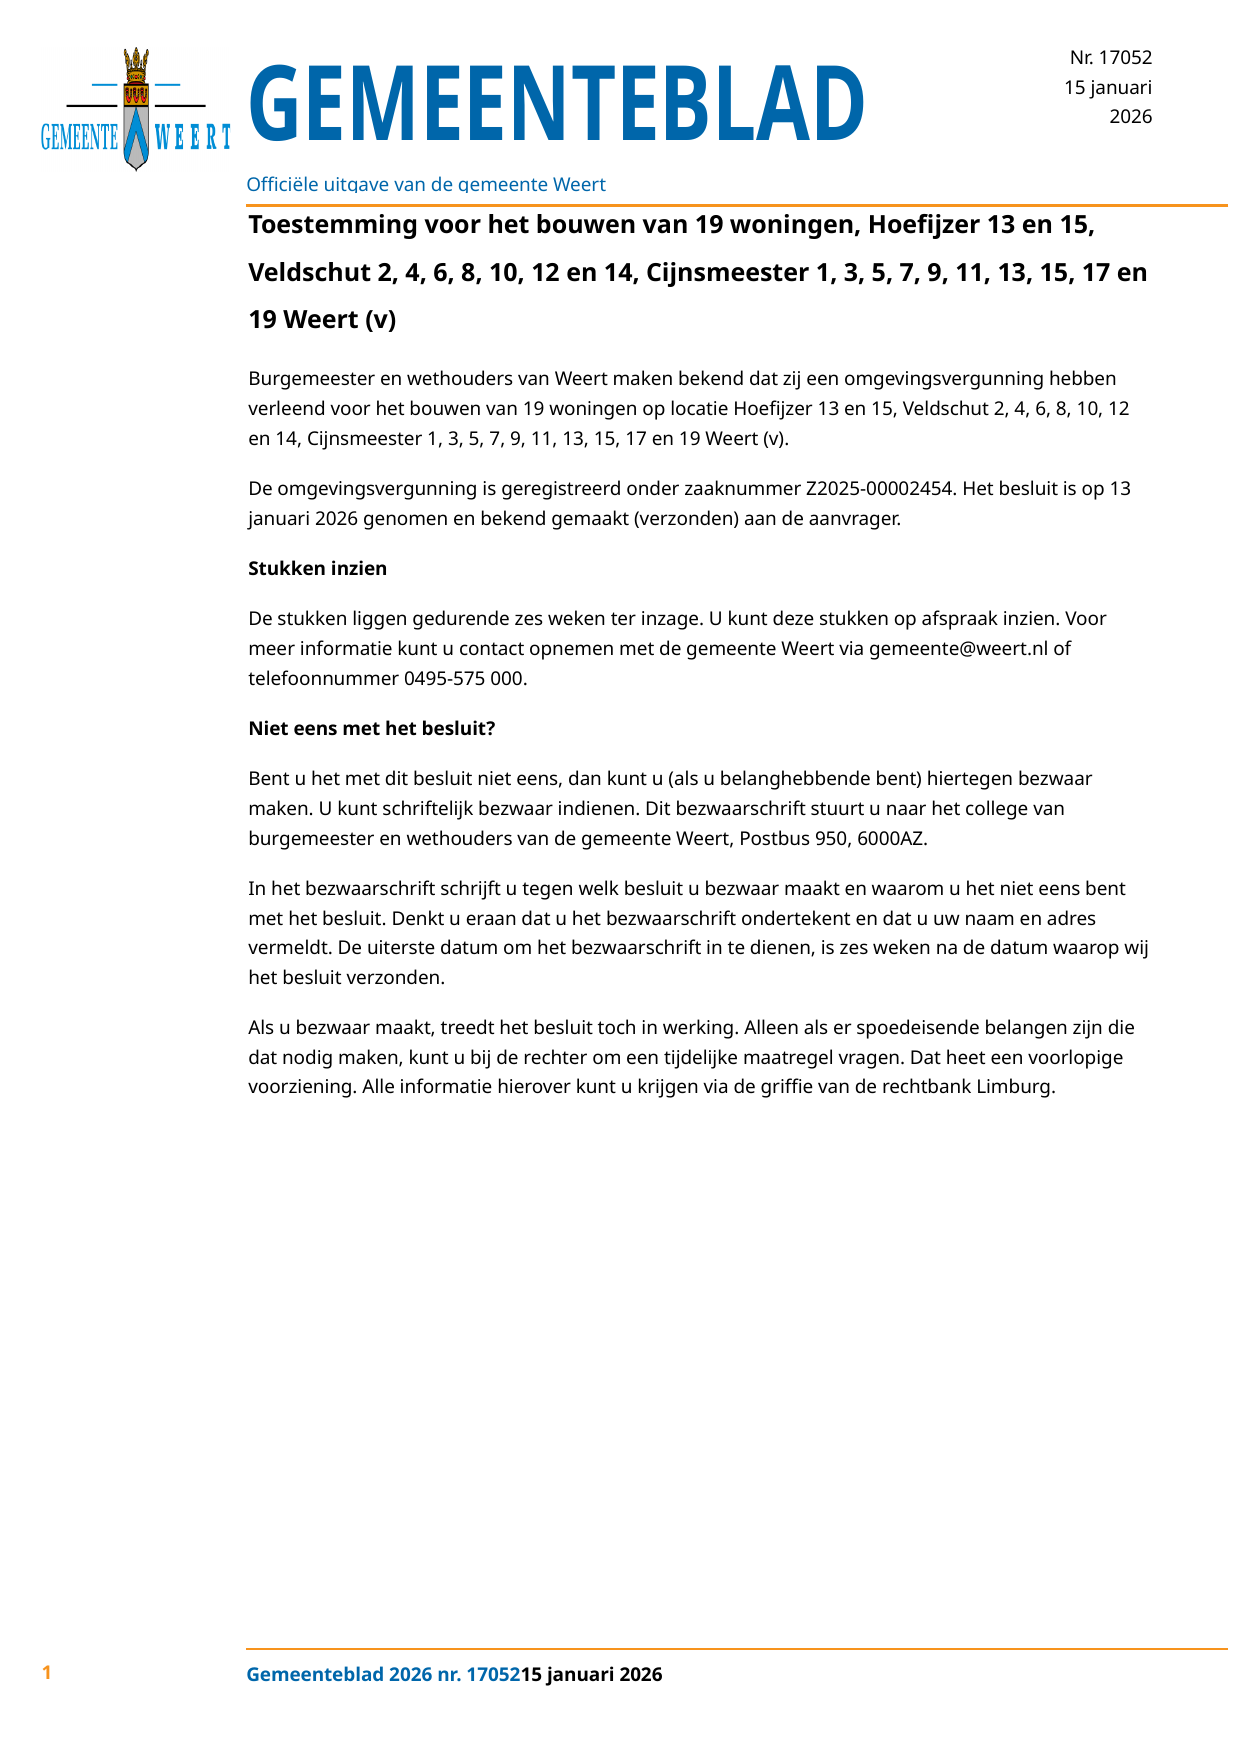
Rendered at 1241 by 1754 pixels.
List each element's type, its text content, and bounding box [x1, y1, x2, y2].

text In het bezwaarschrift schrijft u tegen welk besluit u bezwaar maakt en waarom u het niet eens bent met het besluit. Denkt u eraan dat u het bezwaarschrift ondertekent en dat u uw naam en adres vermeldt. De uiterste datum om het bezwaarschrift in te dienen, is zes weken na de datum waarop wij het besluit verzonden. [248, 875, 1152, 989]
text De omgevingsvergunning is geregistreerd onder zaaknummer Z2025-00002454. Het besluit is op 13 januari 2026 genomen en bekend gemaakt (verzonden) aan de aanvrager. [248, 475, 1152, 530]
text Niet eens met het besluit? [248, 715, 1152, 741]
text De stukken liggen gedurende zes weken ter inzage. U kunt deze stukken op afspraak inzien. Voor meer informatie kunt u contact opnemen met de gemeente Weert via gemeente@weert.nl of telefoonnummer 0495-575 000. [248, 606, 1152, 690]
text Stukken inzien [248, 555, 1152, 581]
text Als u bezwaar maakt, treedt het besluit toch in werking. Alleen als er spoedeisende belangen zijn die dat nodig maken, kunt u bij de rechter om een tijdelijke maatregel vragen. Dat heet een voorlopige voorziening. Alle informatie hierover kunt u krijgen via de griffie van de rechtbank Limburg. [248, 1014, 1152, 1099]
picture [41, 47, 231, 172]
text Toestemming voor het bouwen van 19 woningen, Hoefijzer 13 en 15, Veldschut 2, 4, 6, 8, 10, 12 en 14, Cijnsmeester 1, 3, 5, 7, 9, 11, 13, 15, 17 en 19 Weert (v) [248, 207, 1152, 336]
text Bent u het met dit besluit niet eens, dan kunt u (als u belanghebbende bent) hiertegen bezwaar maken. U kunt schriftelijk bezwaar indienen. Dit bezwaarschrift stuurt u naar het college van burgemeester en wethouders van de gemeente Weert, Postbus 950, 6000AZ. [248, 766, 1152, 850]
text Burgemeester en wethouders van Weert maken bekend dat zij een omgevingsvergunning hebben verleend voor het bouwen van 19 woningen op locatie Hoefijzer 13 en 15, Veldschut 2, 4, 6, 8, 10, 12 en 14, Cijnsmeester 1, 3, 5, 7, 9, 11, 13, 15, 17 en 19 Weert (v). [248, 366, 1152, 450]
